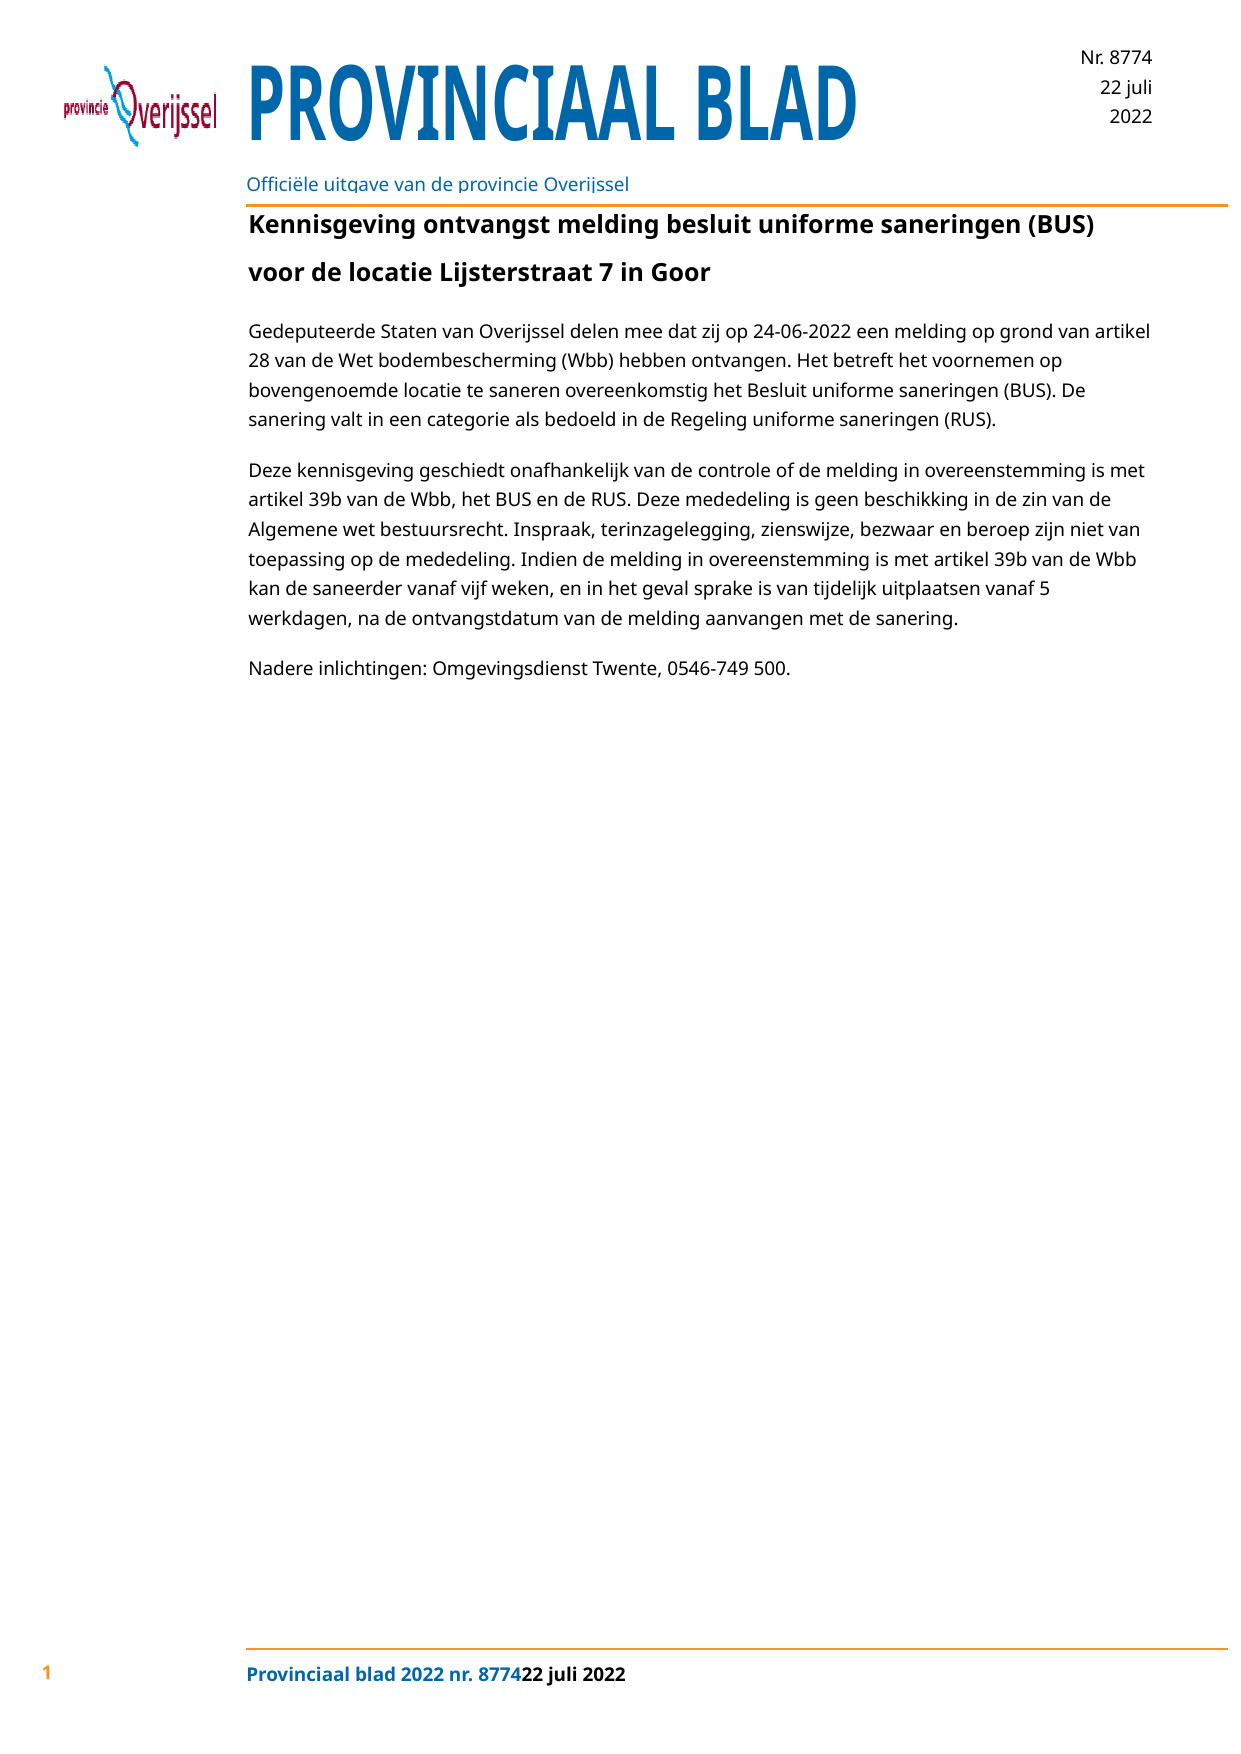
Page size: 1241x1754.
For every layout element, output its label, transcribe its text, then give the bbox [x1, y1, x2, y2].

text Kennisgeving ontvangst melding besluit uniforme saneringen (BUS) voor de locatie Lijsterstraat 7 in Goor [248, 207, 1152, 288]
text Gedeputeerde Staten van Overijssel delen mee dat zij op 24-06-2022 een melding op grond van artikel 28 van de Wet bodembescherming (Wbb) hebben ontvangen. Het betreft het voornemen op bovengenoemde locatie te saneren overeenkomstig het Besluit uniforme saneringen (BUS). De sanering valt in een categorie als bedoeld in de Regeling uniforme saneringen (RUS). [248, 318, 1152, 432]
picture [41, 47, 231, 172]
text Deze kennisgeving geschiedt onafhankelijk van de controle of de melding in overeenstemming is met artikel 39b van de Wbb, het BUS en de RUS. Deze mededeling is geen beschikking in de zin van de Algemene wet bestuursrecht. Inspraak, terinzagelegging, zienswijze, bezwaar en beroep zijn niet van toepassing op de mededeling. Indien de melding in overeenstemming is met artikel 39b van de Wbb kan de saneerder vanaf vijf weken, en in het geval sprake is van tijdelijk uitplaatsen vanaf 5 werkdagen, na de ontvangstdatum van de melding aanvangen met de sanering. [248, 457, 1152, 631]
text Nadere inlichtingen: Omgevingsdienst Twente, 0546-749 500. [248, 655, 1152, 681]
